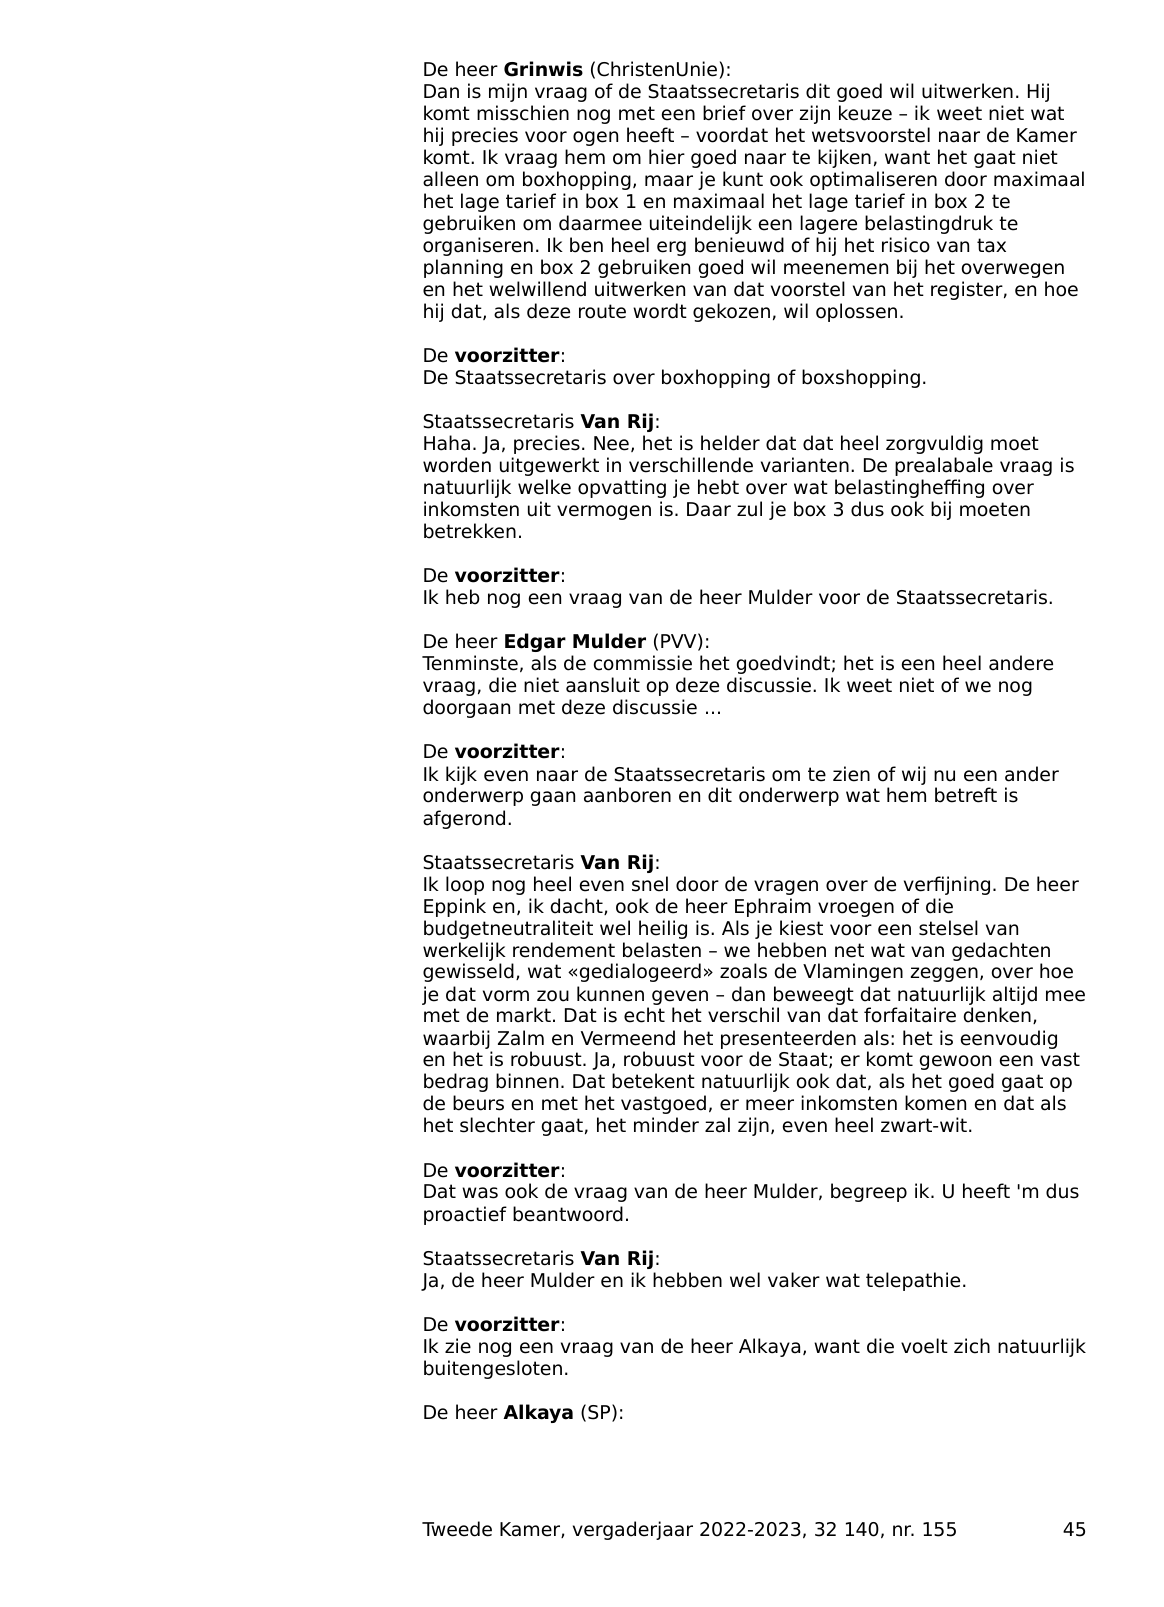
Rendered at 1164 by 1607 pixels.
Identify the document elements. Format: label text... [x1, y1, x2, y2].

text Ik loop nog heel even snel door de vragen over de verfijning. De heer Eppink en, ik dacht, ook de heer Ephraim vroegen of die budgetneutraliteit wel heilig is. Als je kiest voor een stelsel van werkelijk rendement belasten – we hebben net wat van gedachten gewisseld, wat «gedialogeerd» zoals de Vlamingen zeggen, over hoe je dat vorm zou kunnen geven – dan beweegt dat natuurlijk altijd mee met de markt. Dat is echt het verschil van dat forfaitaire denken, waarbij Zalm en Vermeend het presenteerden als: het is eenvoudig en het is robuust. Ja, robuust voor de Staat; er komt gewoon een vast bedrag binnen. Dat betekent natuurlijk ook dat, als het goed gaat op de beurs en met het vastgoed, er meer inkomsten komen en dat als het slechter gaat, het minder zal zijn, even heel zwart-wit. [422, 873, 1087, 1137]
text De heer Alkaya (SP): [422, 1402, 1087, 1424]
text De heer Edgar Mulder (PVV): [422, 631, 1087, 653]
text Staatssecretaris Van Rij: [422, 1248, 1087, 1269]
text Ik kijk even naar de Staatssecretaris om te zien of wij nu een ander onderwerp gaan aanboren en dit onderwerp wat hem betreft is afgerond. [422, 763, 1087, 829]
text De voorzitter: [422, 345, 1087, 367]
text Tenminste, als de commissie het goedvindt; het is een heel andere vraag, die niet aansluit op deze discussie. Ik weet niet of we nog doorgaan met deze discussie ... [422, 653, 1087, 719]
text De Staatssecretaris over boxhopping of boxshopping. [422, 367, 1087, 389]
text De heer Grinwis (ChristenUnie): [422, 59, 1087, 81]
text Ik heb nog een vraag van de heer Mulder voor de Staatssecretaris. [422, 587, 1087, 609]
text Dan is mijn vraag of de Staatssecretaris dit goed wil uitwerken. Hij komt misschien nog met een brief over zijn keuze – ik weet niet wat hij precies voor ogen heeft – voordat het wetsvoorstel naar de Kamer komt. Ik vraag hem om hier goed naar te kijken, want het gaat niet alleen om boxhopping, maar je kunt ook optimaliseren door maximaal het lage tarief in box 1 en maximaal het lage tarief in box 2 te gebruiken om daarmee uiteindelijk een lagere belastingdruk te organiseren. Ik ben heel erg benieuwd of hij het risico van tax planning en box 2 gebruiken goed wil meenemen bij het overwegen en het welwillend uitwerken van dat voorstel van het register, en hoe hij dat, als deze route wordt gekozen, wil oplossen. [422, 81, 1087, 323]
text De voorzitter: [422, 1314, 1087, 1336]
text Staatssecretaris Van Rij: [422, 852, 1087, 873]
text Ik zie nog een vraag van de heer Alkaya, want die voelt zich natuurlijk buitengesloten. [422, 1336, 1087, 1380]
text Staatssecretaris Van Rij: [422, 411, 1087, 433]
text Ja, de heer Mulder en ik hebben wel vaker wat telepathie. [422, 1269, 1087, 1292]
text Haha. Ja, precies. Nee, het is helder dat dat heel zorgvuldig moet worden uitgewerkt in verschillende varianten. De prealabale vraag is natuurlijk welke opvatting je hebt over wat belastingheffing over inkomsten uit vermogen is. Daar zul je box 3 dus ook bij moeten betrekken. [422, 433, 1087, 543]
text De voorzitter: [422, 1159, 1087, 1181]
text De voorzitter: [422, 741, 1087, 763]
text Dat was ook de vraag van de heer Mulder, begreep ik. U heeft 'm dus proactief beantwoord. [422, 1181, 1087, 1225]
text De voorzitter: [422, 565, 1087, 587]
